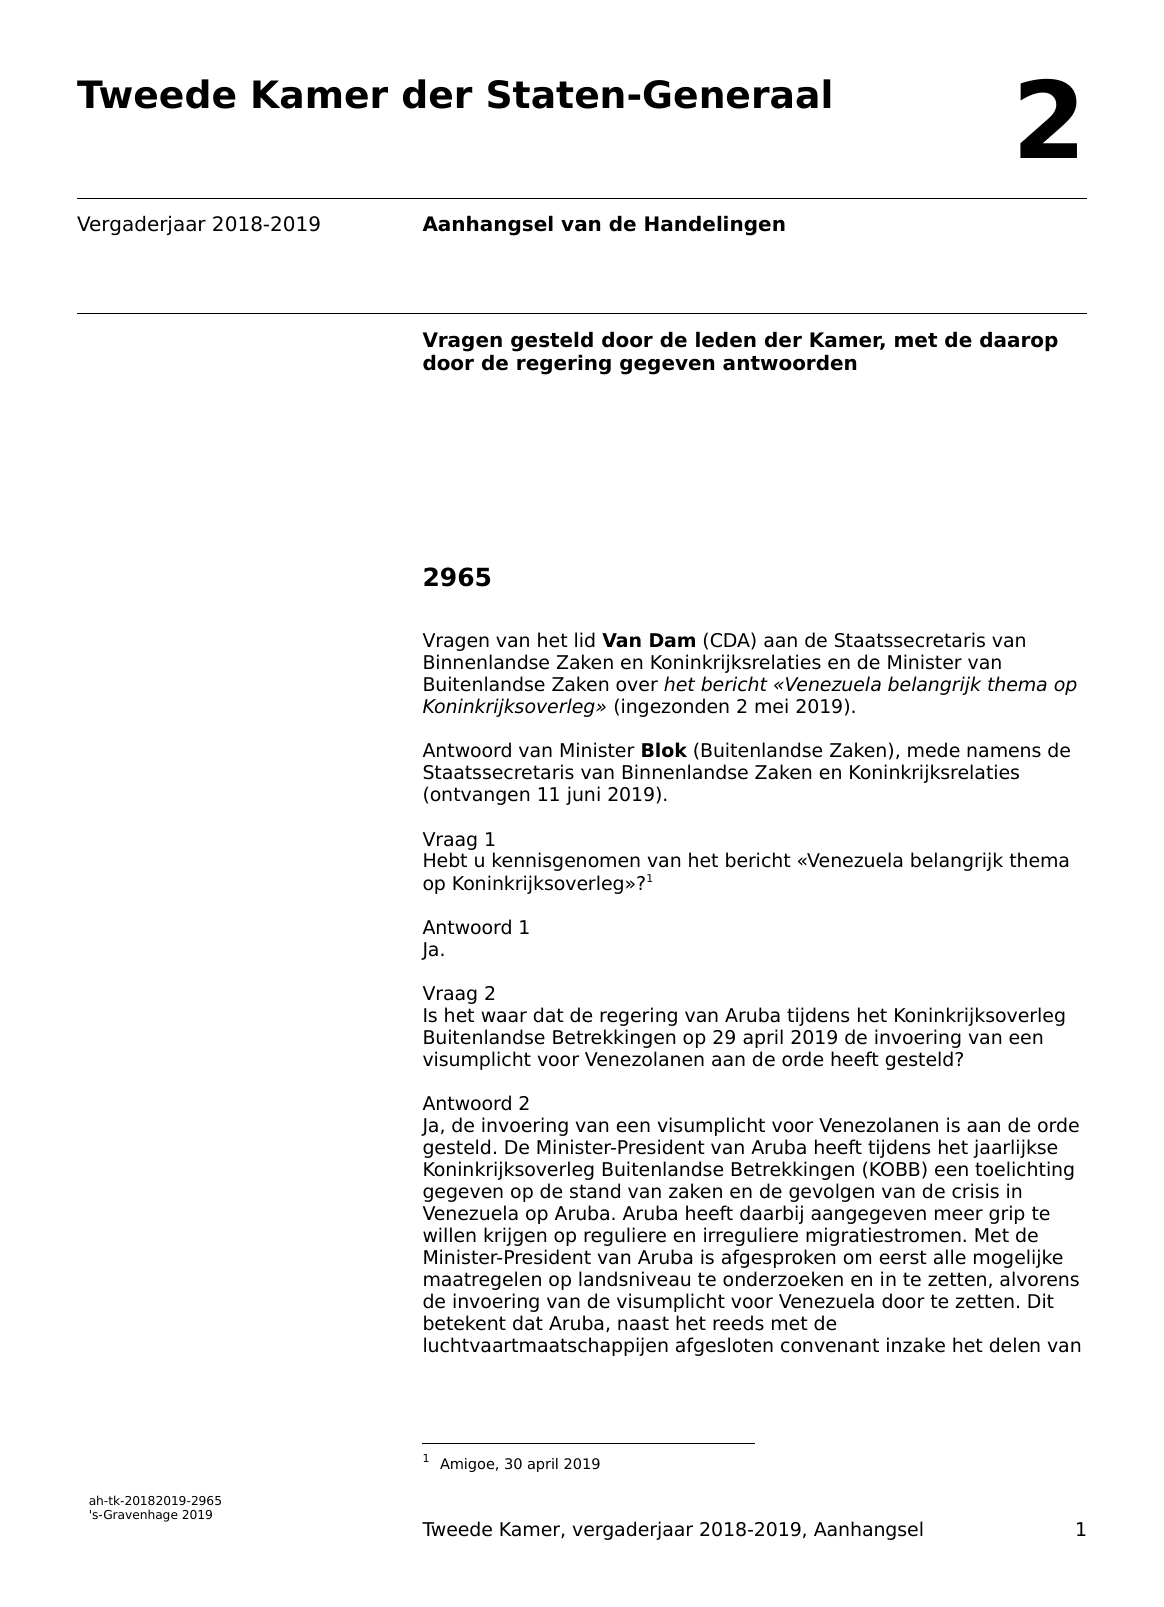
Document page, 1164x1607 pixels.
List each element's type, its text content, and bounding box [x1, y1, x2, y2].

text Antwoord van Minister Blok (Buitenlandse Zaken), mede namens de Staatssecretaris van Binnenlandse Zaken en Koninkrijksrelaties (ontvangen 11 juni 2019). [422, 740, 1087, 806]
text 's-Gravenhage 2019 [88, 1508, 323, 1522]
table_header 2 [886, 59, 1087, 198]
text Is het waar dat de regering van Aruba tijdens het Koninkrijksoverleg Buitenlandse Betrekkingen op 29 april 2019 de invoering van een visumplicht voor Venezolanen aan de orde heeft gesteld? [422, 1005, 1087, 1071]
text Ja, de invoering van een visumplicht voor Venezolanen is aan de orde gesteld. De Minister-President van Aruba heeft tijdens het jaarlijkse Koninkrijksoverleg Buitenlandse Betrekkingen (KOBB) een toelichting gegeven op de stand van zaken en de gevolgen van de crisis in Venezuela op Aruba. Aruba heeft daarbij aangegeven meer grip te willen krijgen op reguliere en irreguliere migratiestromen. Met de Minister-President van Aruba is afgesproken om eerst alle mogelijke maatregelen op landsniveau te onderzoeken en in te zetten, alvorens de invoering van de visumplicht voor Venezuela door te zetten. Dit betekent dat Aruba, naast het reeds met de luchtvaartmaatschappijen afgesloten convenant inzake het delen van [422, 1115, 1087, 1357]
text Antwoord 1 [422, 917, 1087, 938]
text Antwoord 2 [422, 1093, 1087, 1115]
table_cell Aanhangsel van de Handelingen [422, 199, 1087, 313]
table_cell Vragen gesteld door de leden der Kamer, met de daarop door de regering gegeven antwoorden [422, 314, 1087, 375]
table_cell [77, 314, 422, 375]
table_header Tweede Kamer der Staten-Generaal [77, 59, 886, 198]
table_cell Vergaderjaar 2018-2019 [77, 199, 422, 313]
text Vraag 1 [422, 828, 1087, 850]
text Hebt u kennisgenomen van het bericht «Venezuela belangrijk thema op Koninkrijksoverleg»? [422, 850, 1087, 894]
text Vraag 2 [422, 983, 1087, 1005]
text 2965 [422, 563, 1087, 592]
text Vragen van het lid Van Dam (CDA) aan de Staatssecretaris van Binnenlandse Zaken en Koninkrijksrelaties en de Minister van Buitenlandse Zaken over het bericht «Venezuela belangrijk thema op Koninkrijksoverleg» (ingezonden 2 mei 2019). [422, 630, 1087, 718]
text Ja. [422, 938, 1087, 961]
text Amigoe, 30 april 2019 [422, 1452, 1087, 1474]
text ah-tk-20182019-2965 [88, 1494, 323, 1508]
